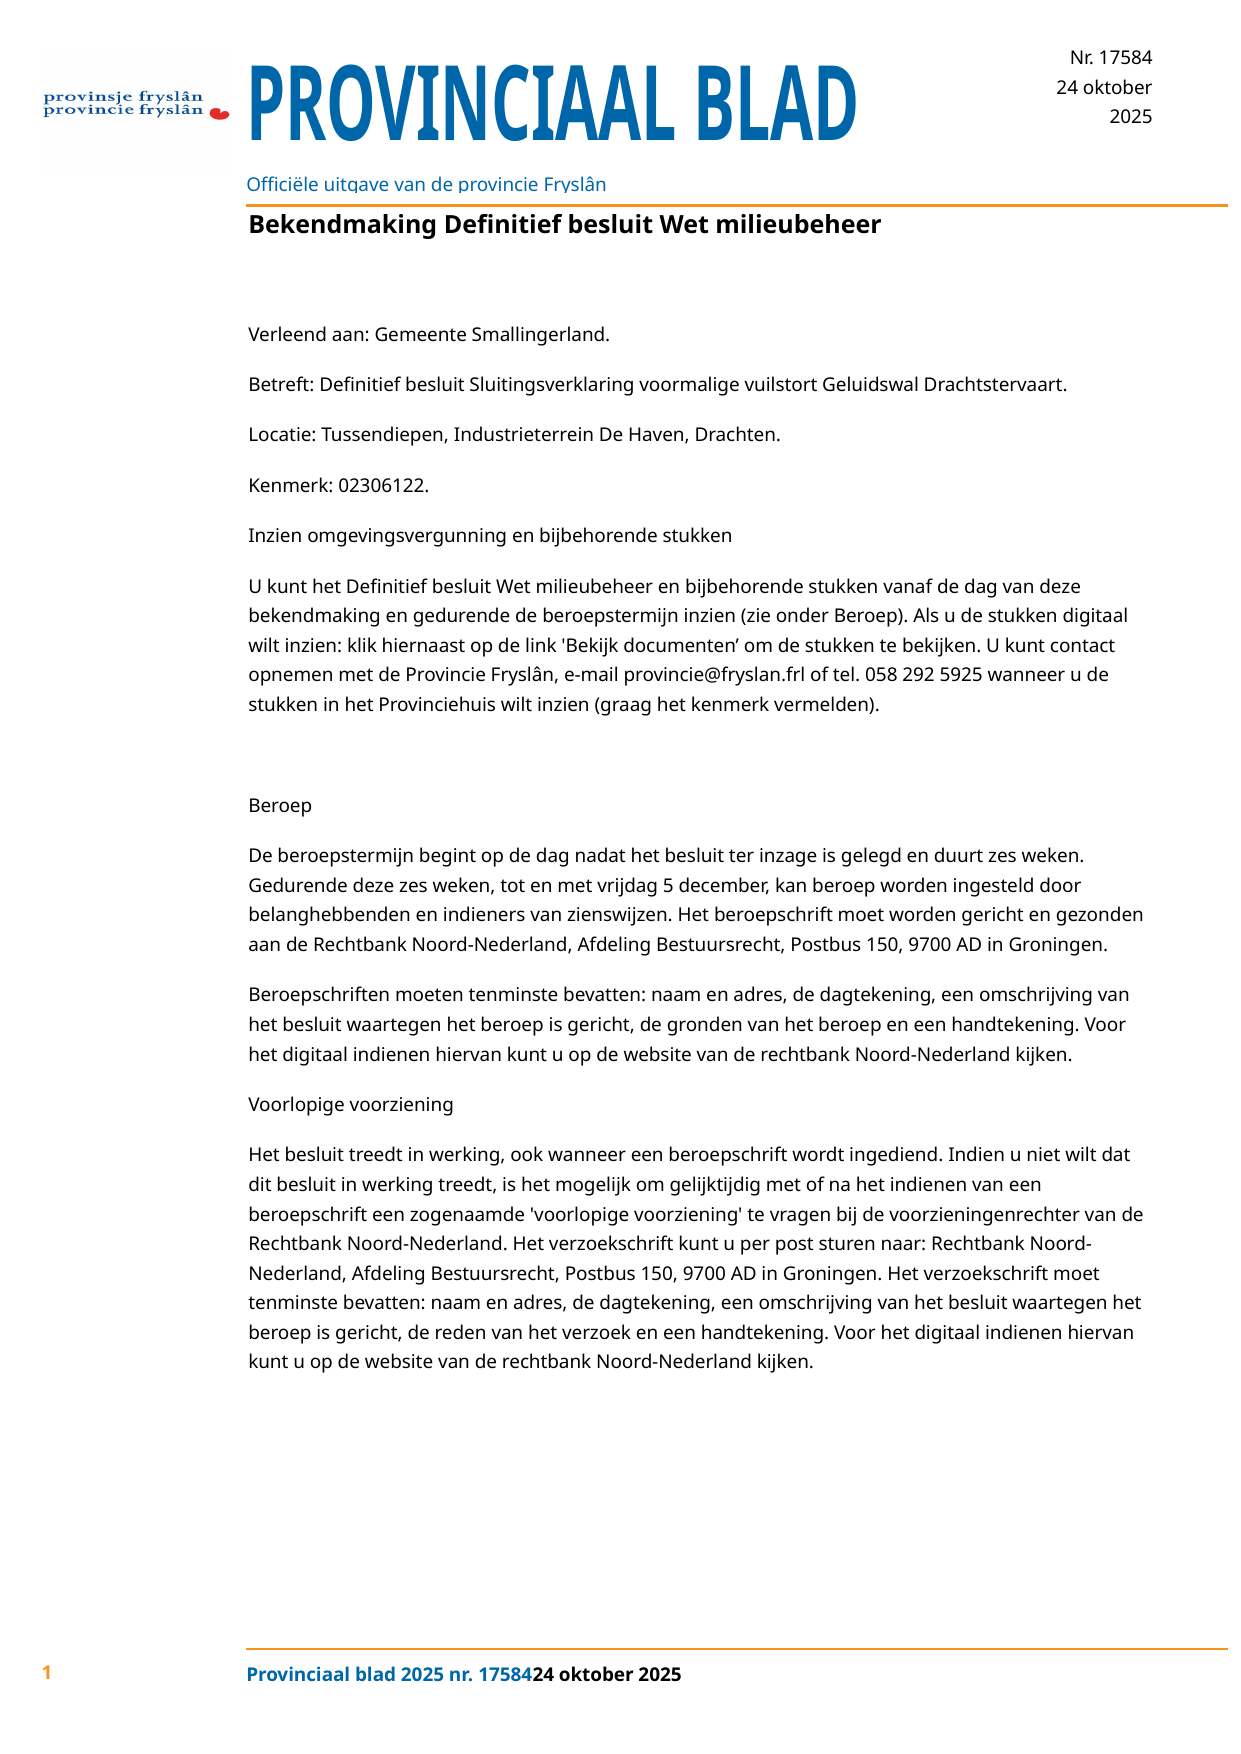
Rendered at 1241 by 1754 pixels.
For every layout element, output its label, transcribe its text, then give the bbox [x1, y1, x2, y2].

text Inzien omgevingsvergunning en bijbehorende stukken [248, 522, 1152, 548]
text Locatie: Tussendiepen, Industrieterrein De Haven, Drachten. [248, 422, 1152, 447]
text Verleend aan: Gemeente Smallingerland. [248, 321, 1152, 346]
text Beroepschriften moeten tenminste bevatten: naam en adres, de dagtekening, een omschrijving van het besluit waartegen het beroep is gericht, de gronden van het beroep en een handtekening. Voor het digitaal indienen hiervan kunt u op de website van de rechtbank Noord-Nederland kijken. [248, 982, 1152, 1066]
text Betreft: Definitief besluit Sluitingsverklaring voormalige vuilstort Geluidswal Drachtstervaart. [248, 371, 1152, 397]
picture [41, 47, 231, 172]
text Bekendmaking Definitief besluit Wet milieubeheer [248, 207, 1152, 241]
text U kunt het Definitief besluit Wet milieubeheer en bijbehorende stukken vanaf de dag van deze bekendmaking en gedurende de beroepstermijn inzien (zie onder Beroep). Als u de stukken digitaal wilt inzien: klik hiernaast op de link 'Bekijk documenten’ om de stukken te bekijken. U kunt contact opnemen met de Provincie Fryslân, e-mail provincie@fryslan.frl of tel. 058 292 5925 wanneer u de stukken in het Provinciehuis wilt inzien (graag het kenmerk vermelden). [248, 573, 1152, 717]
text De beroepstermijn begint op de dag nadat het besluit ter inzage is gelegd en duurt zes weken. Gedurende deze zes weken, tot en met vrijdag 5 december, kan beroep worden ingesteld door belanghebbenden en indieners van zienswijzen. Het beroepschrift moet worden gericht en gezonden aan de Rechtbank Noord-Nederland, Afdeling Bestuursrecht, Postbus 150, 9700 AD in Groningen. [248, 842, 1152, 957]
text Voorlopige voorziening [248, 1091, 1152, 1117]
text Het besluit treedt in werking, ook wanneer een beroepschrift wordt ingediend. Indien u niet wilt dat dit besluit in werking treedt, is het mogelijk om gelijktijdig met of na het indienen van een beroepschrift een zogenaamde 'voorlopige voorziening' te vragen bij de voorzieningenrechter van de Rechtbank Noord-Nederland. Het verzoekschrift kunt u per post sturen naar: Rechtbank Noord-Nederland, Afdeling Bestuursrecht, Postbus 150, 9700 AD in Groningen. Het verzoekschrift moet tenminste bevatten: naam en adres, de dagtekening, een omschrijving van het besluit waartegen het beroep is gericht, de reden van het verzoek en een handtekening. Voor het digitaal indienen hiervan kunt u op de website van de rechtbank Noord-Nederland kijken. [248, 1142, 1152, 1374]
text Kenmerk: 02306122. [248, 472, 1152, 498]
text Beroep [248, 792, 1152, 818]
